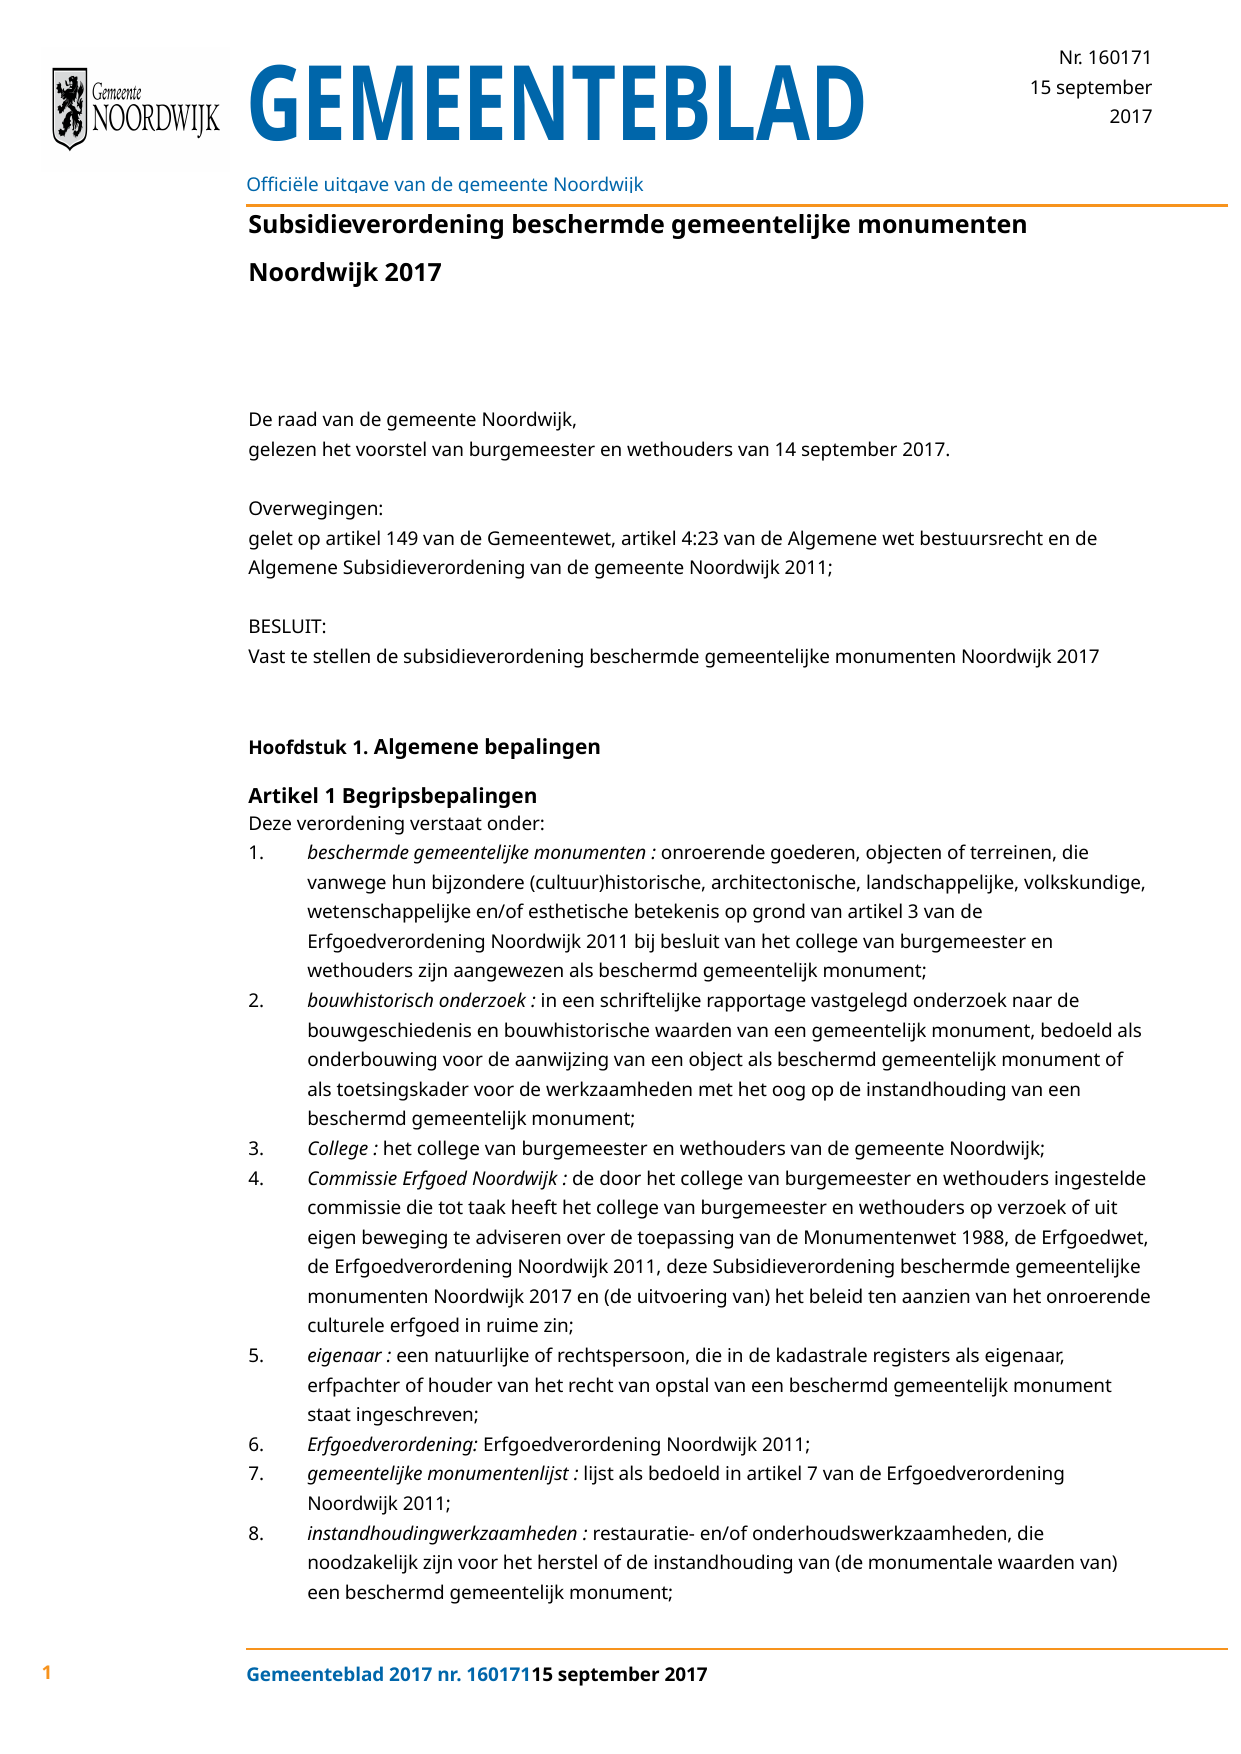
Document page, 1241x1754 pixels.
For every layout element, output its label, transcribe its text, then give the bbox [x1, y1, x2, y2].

text Deze verordening verstaat onder: [248, 810, 1152, 836]
list eigenaar : een natuurlijke of rechtspersoon, die in de kadastrale registers als eigenaar, erfpachter of houder van het recht van opstal van een beschermd gemeentelijk monument staat ingeschreven; [248, 1342, 1152, 1427]
list College : het college van burgemeester en wethouders van de gemeente Noordwijk; [248, 1135, 1152, 1161]
list beschermde gemeentelijke monumenten : onroerende goederen, objecten of terreinen, die vanwege hun bijzondere (cultuur)historische, architectonische, landschappelijke, volkskundige, wetenschappelijke en/of esthetische betekenis op grond van artikel 3 van de Erfgoedverordening Noordwijk 2011 bij besluit van het college van burgemeester en wethouders zijn aangewezen als beschermd gemeentelijk monument; [248, 839, 1152, 983]
picture [41, 47, 231, 172]
text Vast te stellen de subsidieverordening beschermde gemeentelijke monumenten Noordwijk 2017 [248, 643, 1152, 669]
text Subsidieverordening beschermde gemeentelijke monumenten Noordwijk 2017 [248, 207, 1152, 288]
list gemeentelijke monumentenlijst : lijst als bedoeld in artikel 7 van de Erfgoedverordening Noordwijk 2011; [248, 1461, 1152, 1516]
text Artikel 1 Begripsbepalingen [248, 781, 1152, 810]
list instandhoudingwerkzaamheden : restauratie- en/of onderhoudswerkzaamheden, die noodzakelijk zijn voor het herstel of de instandhouding van (de monumentale waarden van) een beschermd gemeentelijk monument; [248, 1520, 1152, 1605]
list Erfgoedverordening: Erfgoedverordening Noordwijk 2011; [248, 1431, 1152, 1457]
text Hoofdstuk 1. Algemene bepalingen [248, 732, 1152, 761]
text BESLUIT: [248, 614, 1152, 639]
text De raad van de gemeente Noordwijk, [248, 407, 1152, 432]
text Overwegingen: [248, 495, 1152, 521]
list bouwhistorisch onderzoek : in een schriftelijke rapportage vastgelegd onderzoek naar de bouwgeschiedenis en bouwhistorische waarden van een gemeentelijk monument, bedoeld als onderbouwing voor de aanwijzing van een object als beschermd gemeentelijk monument of als toetsingskader voor de werkzaamheden met het oog op de instandhouding van een beschermd gemeentelijk monument; [248, 987, 1152, 1131]
list Commissie Erfgoed Noordwijk : de door het college van burgemeester en wethouders ingestelde commissie die tot taak heeft het college van burgemeester en wethouders op verzoek of uit eigen beweging te adviseren over de toepassing van de Monumentenwet 1988, de Erfgoedwet, de Erfgoedverordening Noordwijk 2011, deze Subsidieverordening beschermde gemeentelijke monumenten Noordwijk 2017 en (de uitvoering van) het beleid ten aanzien van het onroerende culturele erfgoed in ruime zin; [248, 1165, 1152, 1338]
text gelet op artikel 149 van de Gemeentewet, artikel 4:23 van de Algemene wet bestuursrecht en de Algemene Subsidieverordening van de gemeente Noordwijk 2011; [248, 525, 1152, 580]
text gelezen het voorstel van burgemeester en wethouders van 14 september 2017. [248, 436, 1152, 462]
